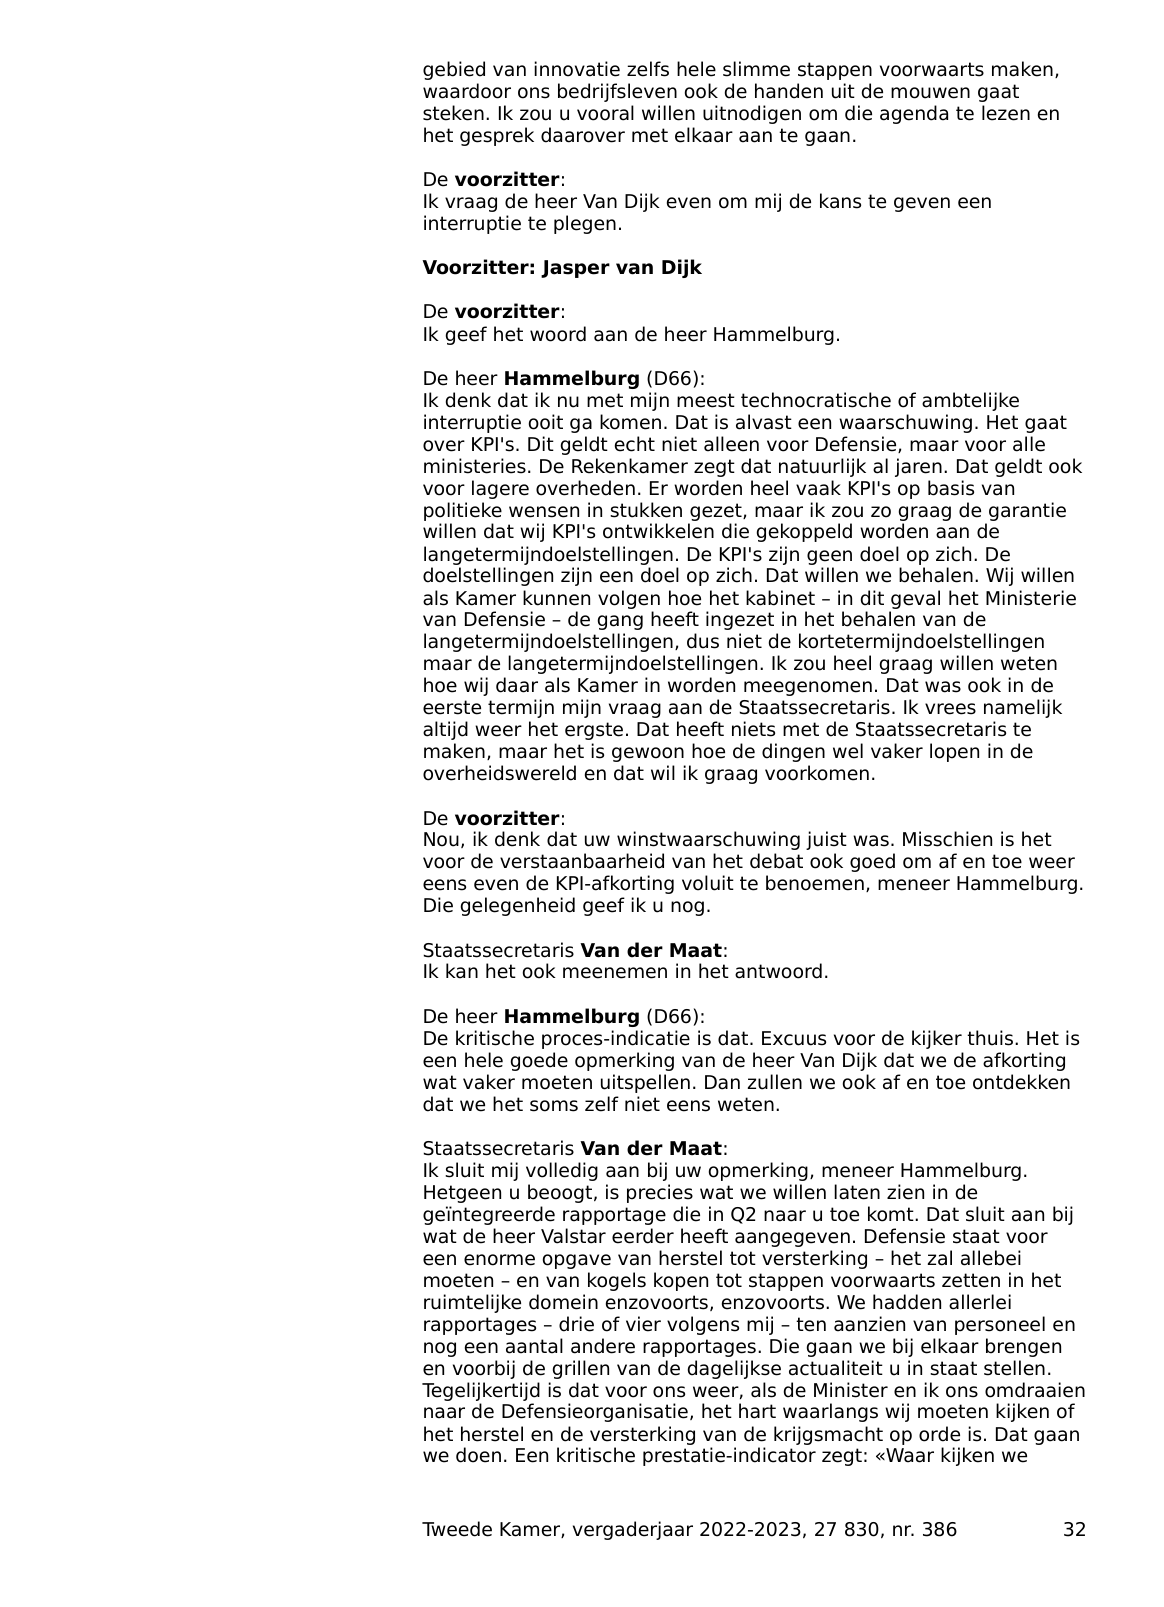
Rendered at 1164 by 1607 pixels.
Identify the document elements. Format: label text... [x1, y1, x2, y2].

text De voorzitter: [422, 807, 1087, 829]
text De voorzitter: [422, 301, 1087, 323]
text De voorzitter: [422, 169, 1087, 191]
text De heer Hammelburg (D66): [422, 1006, 1087, 1028]
text Ik kan het ook meenemen in het antwoord. [422, 961, 1087, 983]
text Ik sluit mij volledig aan bij uw opmerking, meneer Hammelburg. Hetgeen u beoogt, is precies wat we willen laten zien in de geïntegreerde rapportage die in Q2 naar u toe komt. Dat sluit aan bij wat de heer Valstar eerder heeft aangegeven. Defensie staat voor een enorme opgave van herstel tot versterking – het zal allebei moeten – en van kogels kopen tot stappen voorwaarts zetten in het ruimtelijke domein enzovoorts, enzovoorts. We hadden allerlei rapportages – drie of vier volgens mij – ten aanzien van personeel en nog een aantal andere rapportages. Die gaan we bij elkaar brengen en voorbij de grillen van de dagelijkse actualiteit u in staat stellen. Tegelijkertijd is dat voor ons weer, als de Minister en ik ons omdraaien naar de Defensieorganisatie, het hart waarlangs wij moeten kijken of het herstel en de versterking van de krijgsmacht op orde is. Dat gaan we doen. Een kritische prestatie-indicator zegt: «Waar kijken we [422, 1160, 1087, 1467]
text De heer Hammelburg (D66): [422, 368, 1087, 389]
text Voorzitter: Jasper van Dijk [422, 257, 1087, 279]
text Ik vraag de heer Van Dijk even om mij de kans te geven een interruptie te plegen. [422, 191, 1087, 235]
text gebied van innovatie zelfs hele slimme stappen voorwaarts maken, waardoor ons bedrijfsleven ook de handen uit de mouwen gaat steken. Ik zou u vooral willen uitnodigen om die agenda te lezen en het gesprek daarover met elkaar aan te gaan. [422, 59, 1087, 147]
text Ik geef het woord aan de heer Hammelburg. [422, 323, 1087, 345]
text Ik denk dat ik nu met mijn meest technocratische of ambtelijke interruptie ooit ga komen. Dat is alvast een waarschuwing. Het gaat over KPI's. Dit geldt echt niet alleen voor Defensie, maar voor alle ministeries. De Rekenkamer zegt dat natuurlijk al jaren. Dat geldt ook voor lagere overheden. Er worden heel vaak KPI's op basis van politieke wensen in stukken gezet, maar ik zou zo graag de garantie willen dat wij KPI's ontwikkelen die gekoppeld worden aan de langetermijndoelstellingen. De KPI's zijn geen doel op zich. De doelstellingen zijn een doel op zich. Dat willen we behalen. Wij willen als Kamer kunnen volgen hoe het kabinet – in dit geval het Ministerie van Defensie – de gang heeft ingezet in het behalen van de langetermijndoelstellingen, dus niet de kortetermijndoelstellingen maar de langetermijndoelstellingen. Ik zou heel graag willen weten hoe wij daar als Kamer in worden meegenomen. Dat was ook in de eerste termijn mijn vraag aan de Staatssecretaris. Ik vrees namelijk altijd weer het ergste. Dat heeft niets met de Staatssecretaris te maken, maar het is gewoon hoe de dingen wel vaker lopen in de overheidswereld en dat wil ik graag voorkomen. [422, 389, 1087, 785]
text Nou, ik denk dat uw winstwaarschuwing juist was. Misschien is het voor de verstaanbaarheid van het debat ook goed om af en toe weer eens even de KPI-afkorting voluit te benoemen, meneer Hammelburg. Die gelegenheid geef ik u nog. [422, 829, 1087, 917]
text Staatssecretaris Van der Maat: [422, 939, 1087, 961]
text De kritische proces-indicatie is dat. Excuus voor de kijker thuis. Het is een hele goede opmerking van de heer Van Dijk dat we de afkorting wat vaker moeten uitspellen. Dan zullen we ook af en toe ontdekken dat we het soms zelf niet eens weten. [422, 1028, 1087, 1116]
text Staatssecretaris Van der Maat: [422, 1138, 1087, 1160]
